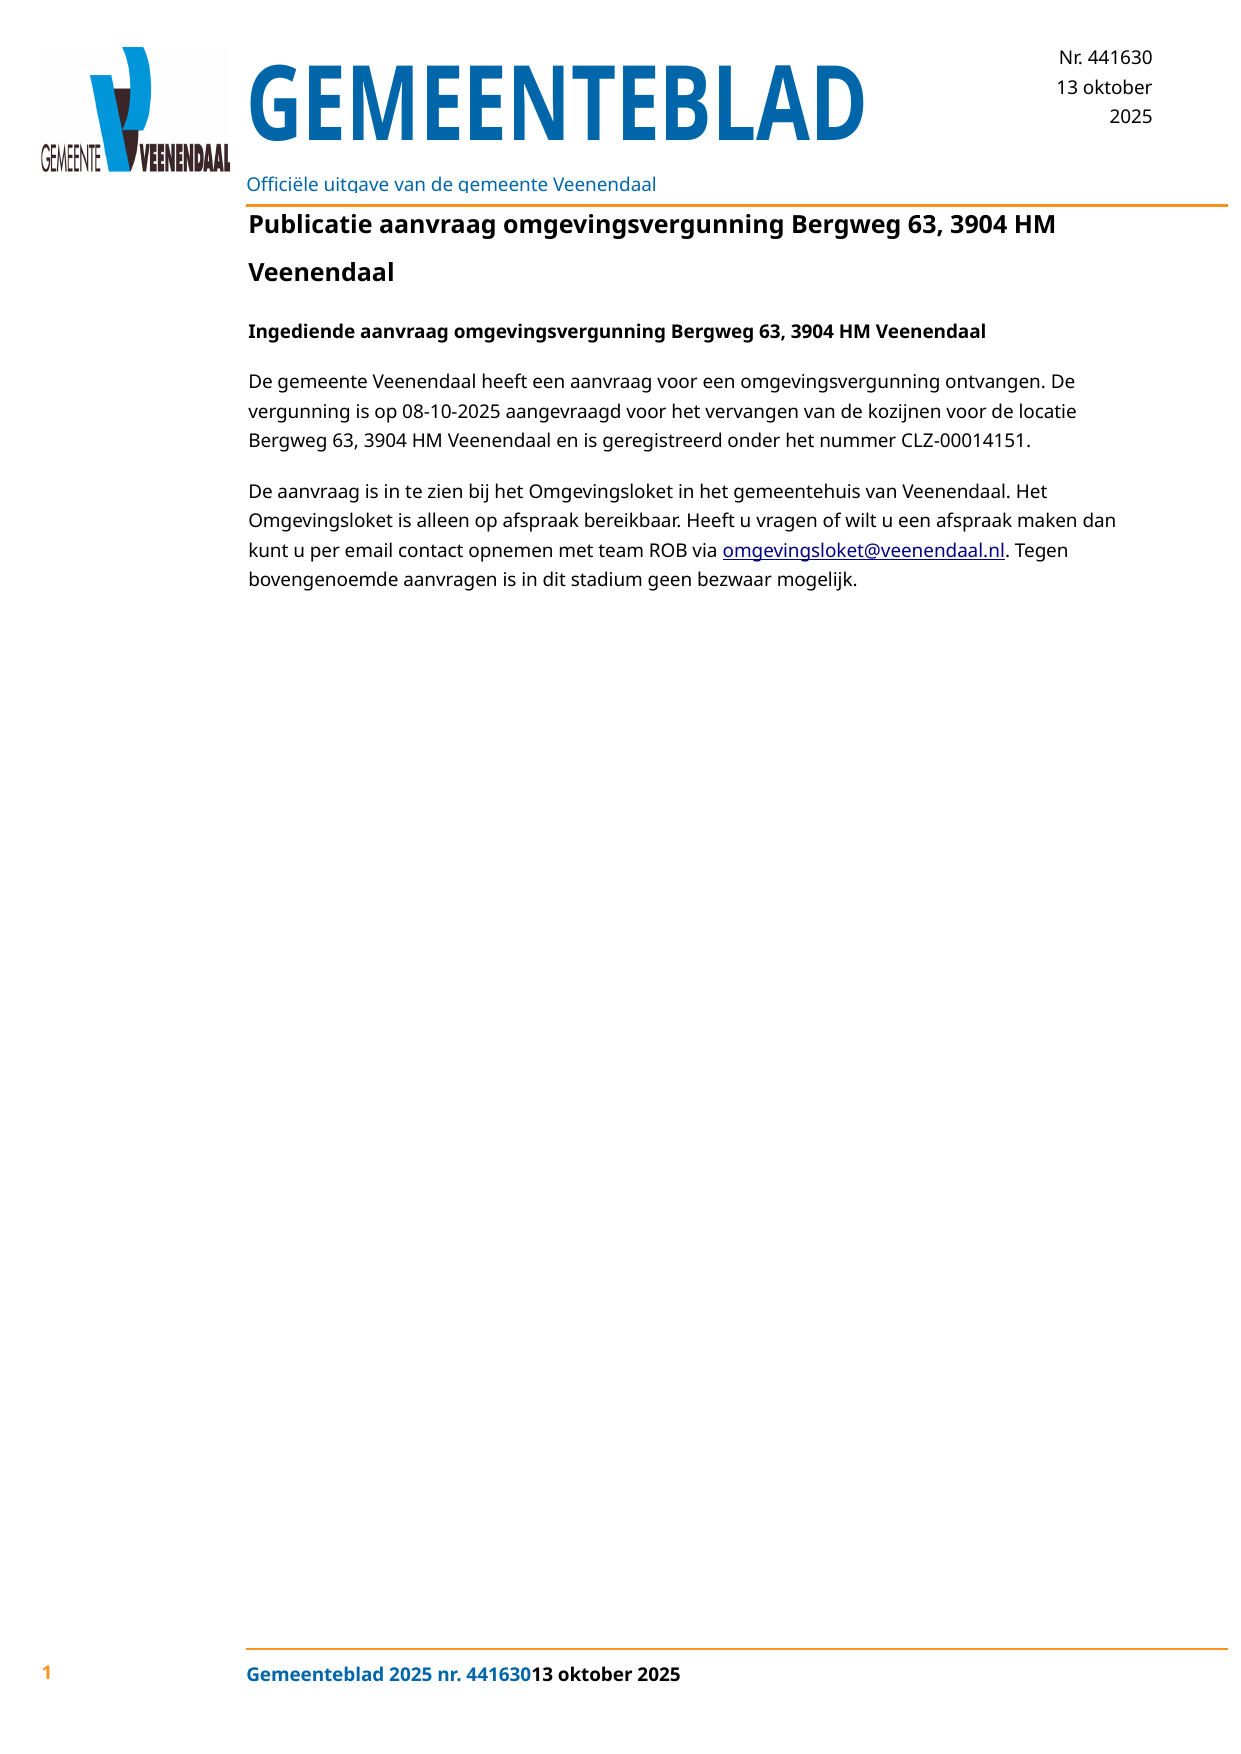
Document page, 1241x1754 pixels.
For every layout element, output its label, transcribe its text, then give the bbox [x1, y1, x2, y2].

text De aanvraag is in te zien bij het Omgevingsloket in het gemeentehuis van Veenendaal. Het Omgevingsloket is alleen op afspraak bereikbaar. Heeft u vragen of wilt u een afspraak maken dan kunt u per email contact opnemen met team ROB via omgevingsloket@veenendaal.nl. Tegen bovengenoemde aanvragen is in dit stadium geen bezwaar mogelijk. [248, 478, 1152, 592]
text De gemeente Veenendaal heeft een aanvraag voor een omgevingsvergunning ontvangen. De vergunning is op 08-10-2025 aangevraagd voor het vervangen van de kozijnen voor de locatie Bergweg 63, 3904 HM Veenendaal en is geregistreerd onder het nummer CLZ-00014151. [248, 368, 1152, 453]
text Ingediende aanvraag omgevingsvergunning Bergweg 63, 3904 HM Veenendaal [248, 318, 1152, 344]
text Publicatie aanvraag omgevingsvergunning Bergweg 63, 3904 HM Veenendaal [248, 207, 1152, 288]
picture [123, 47, 231, 172]
picture [41, 47, 130, 172]
